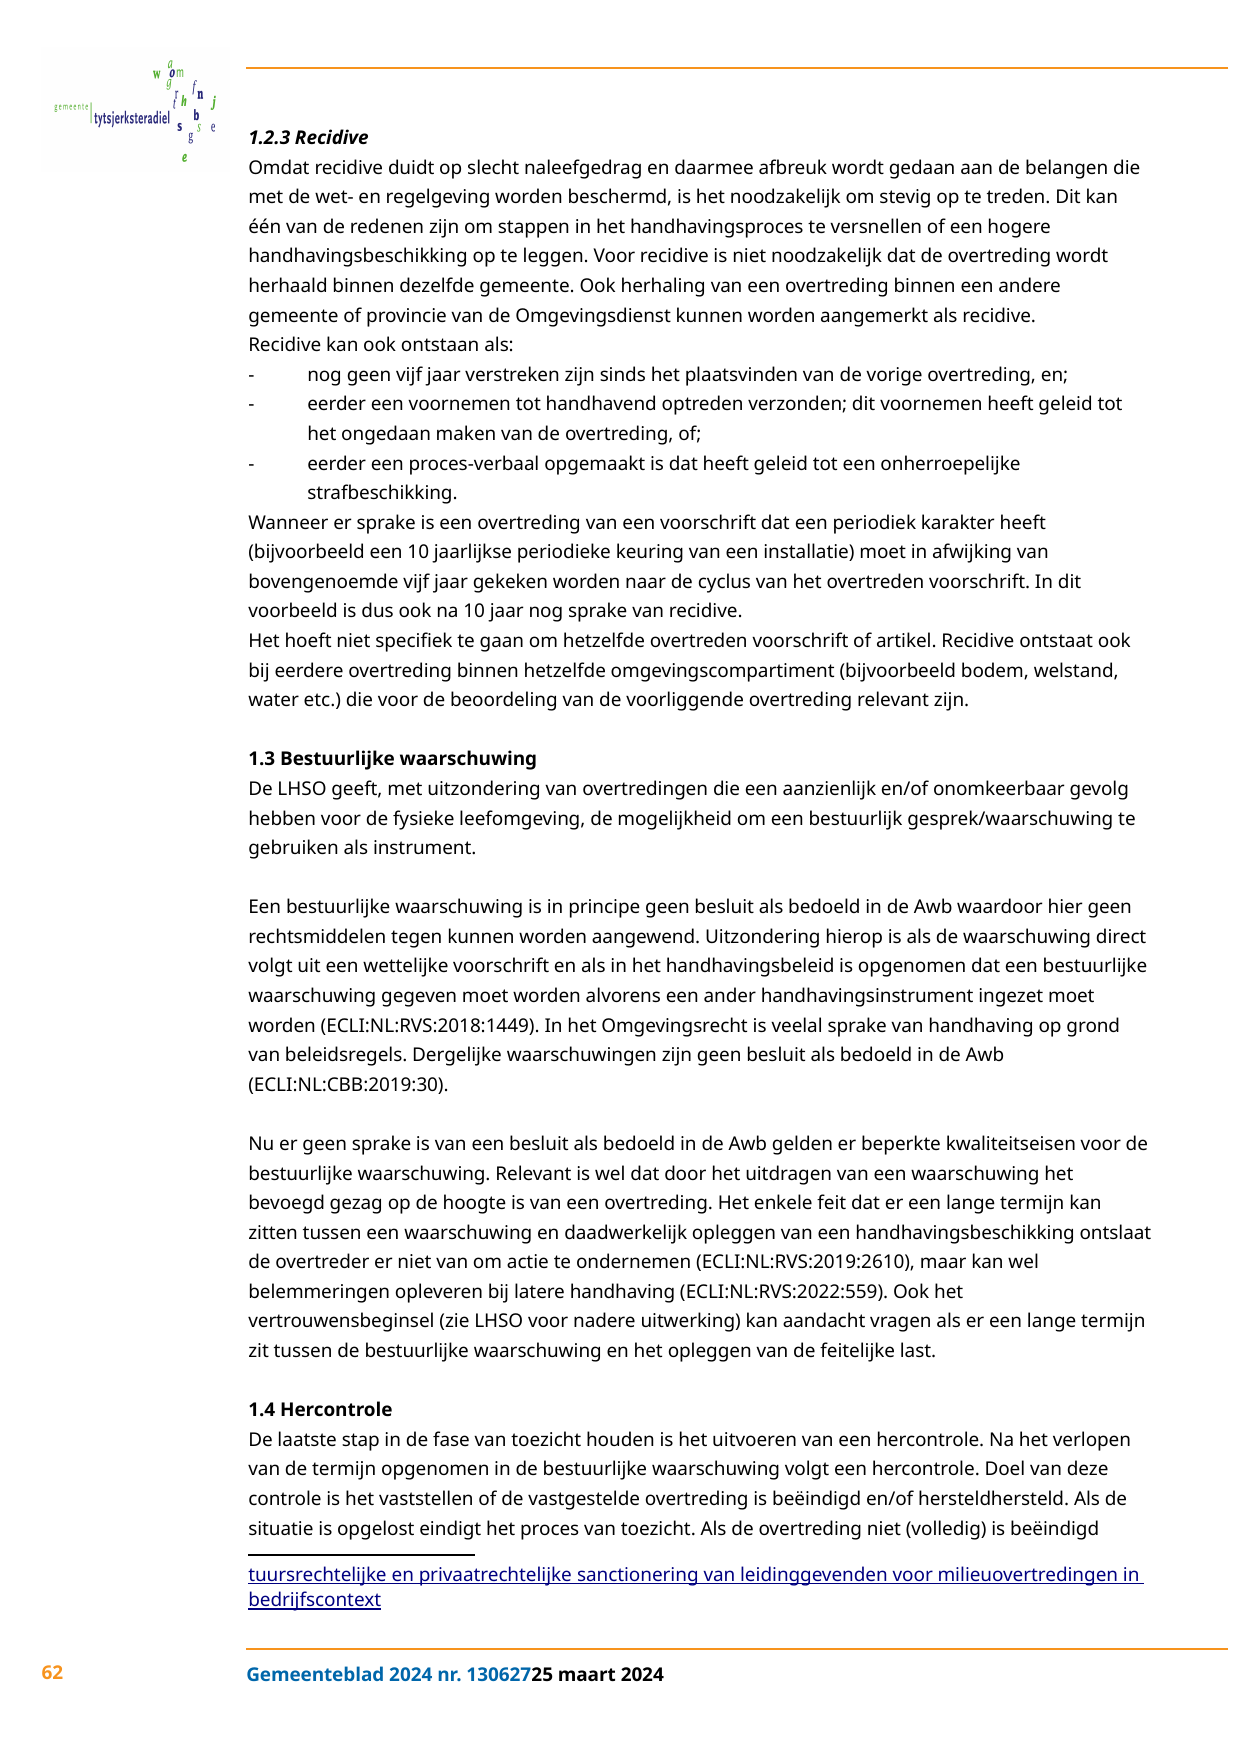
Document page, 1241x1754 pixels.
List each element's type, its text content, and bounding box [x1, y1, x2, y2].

list nog geen vijf jaar verstreken zijn sinds het plaatsvinden van de vorige overtreding, en; [248, 361, 1152, 387]
text Een bestuurlijke waarschuwing is in principe geen besluit als bedoeld in de Awb waardoor hier geen rechtsmiddelen tegen kunnen worden aangewend. Uitzondering hierop is als de waarschuwing direct volgt uit een wettelijke voorschrift en als in het handhavingsbeleid is opgenomen dat een bestuurlijke waarschuwing gegeven moet worden alvorens een ander handhavingsinstrument ingezet moet worden (ECLI:NL:RVS:2018:1449). In het Omgevingsrecht is veelal sprake van handhaving op grond van beleidsregels. Dergelijke waarschuwingen zijn geen besluit als bedoeld in de Awb (ECLI:NL:CBB:2019:30). [248, 893, 1152, 1097]
text Het hoeft niet specifiek te gaan om hetzelfde overtreden voorschrift of artikel. Recidive ontstaat ook bij eerdere overtreding binnen hetzelfde omgevingscompartiment (bijvoorbeeld bodem, welstand, water etc.) die voor de beoordeling van de voorliggende overtreding relevant zijn. [248, 627, 1152, 712]
text Omdat recidive duidt op slecht naleefgedrag en daarmee afbreuk wordt gedaan aan de belangen die met de wet- en regelgeving worden beschermd, is het noodzakelijk om stevig op te treden. Dit kan één van de redenen zijn om stappen in het handhavingsproces te versnellen of een hogere handhavingsbeschikking op te leggen. Voor recidive is niet noodzakelijk dat de overtreding wordt herhaald binnen dezelfde gemeente. Ook herhaling van een overtreding binnen een andere gemeente of provincie van de Omgevingsdienst kunnen worden aangemerkt als recidive. [248, 154, 1152, 328]
text tuursrechtelijke en privaatrechtelijke sanctionering van leidinggevenden voor milieuovertredingen in bedrijfscontext [248, 1561, 1152, 1612]
list eerder een voornemen tot handhavend optreden verzonden; dit voornemen heeft geleid tot het ongedaan maken van de overtreding, of; [248, 391, 1152, 446]
text Nu er geen sprake is van een besluit als bedoeld in de Awb gelden er beperkte kwaliteitseisen voor de bestuurlijke waarschuwing. Relevant is wel dat door het uitdragen van een waarschuwing het bevoegd gezag op de hoogte is van een overtreding. Het enkele feit dat er een lange termijn kan zitten tussen een waarschuwing en daadwerkelijk opleggen van een handhavingsbeschikking ontslaat de overtreder er niet van om actie te ondernemen (ECLI:NL:RVS:2019:2610), maar kan wel belemmeringen opleveren bij latere handhaving (ECLI:NL:RVS:2022:559). Ook het vertrouwensbeginsel (zie LHSO voor nadere uitwerking) kan aandacht vragen als er een lange termijn zit tussen de bestuurlijke waarschuwing en het opleggen van de feitelijke last. [248, 1130, 1152, 1363]
text Recidive kan ook ontstaan als: [248, 331, 1152, 357]
text De LHSO geeft, met uitzondering van overtredingen die een aanzienlijk en/of onomkeerbaar gevolg hebben voor de fysieke leefomgeving, de mogelijkheid om een bestuurlijk gesprek/waarschuwing te gebruiken als instrument. [248, 775, 1152, 860]
list eerder een proces-verbaal opgemaakt is dat heeft geleid tot een onherroepelijke strafbeschikking. [248, 450, 1152, 505]
text 1.3 Bestuurlijke waarschuwing [248, 746, 1152, 771]
text Wanneer er sprake is een overtreding van een voorschrift dat een periodiek karakter heeft (bijvoorbeeld een 10 jaarlijkse periodieke keuring van een installatie) moet in afwijking van bovengenoemde vijf jaar gekeken worden naar de cyclus van het overtreden voorschrift. In dit voorbeeld is dus ook na 10 jaar nog sprake van recidive. [248, 509, 1152, 623]
picture [41, 47, 231, 172]
text 1.4 Hercontrole [248, 1396, 1152, 1422]
text De laatste stap in de fase van toezicht houden is het uitvoeren van een hercontrole. Na het verlopen van de termijn opgenomen in de bestuurlijke waarschuwing volgt een hercontrole. Doel van deze controle is het vaststellen of de vastgestelde overtreding is beëindigd en/of hersteldhersteld. Als de situatie is opgelost eindigt het proces van toezicht. Als de overtreding niet (volledig) is beëindigd [248, 1426, 1152, 1541]
text 1.2.3 Recidive [248, 124, 1152, 150]
